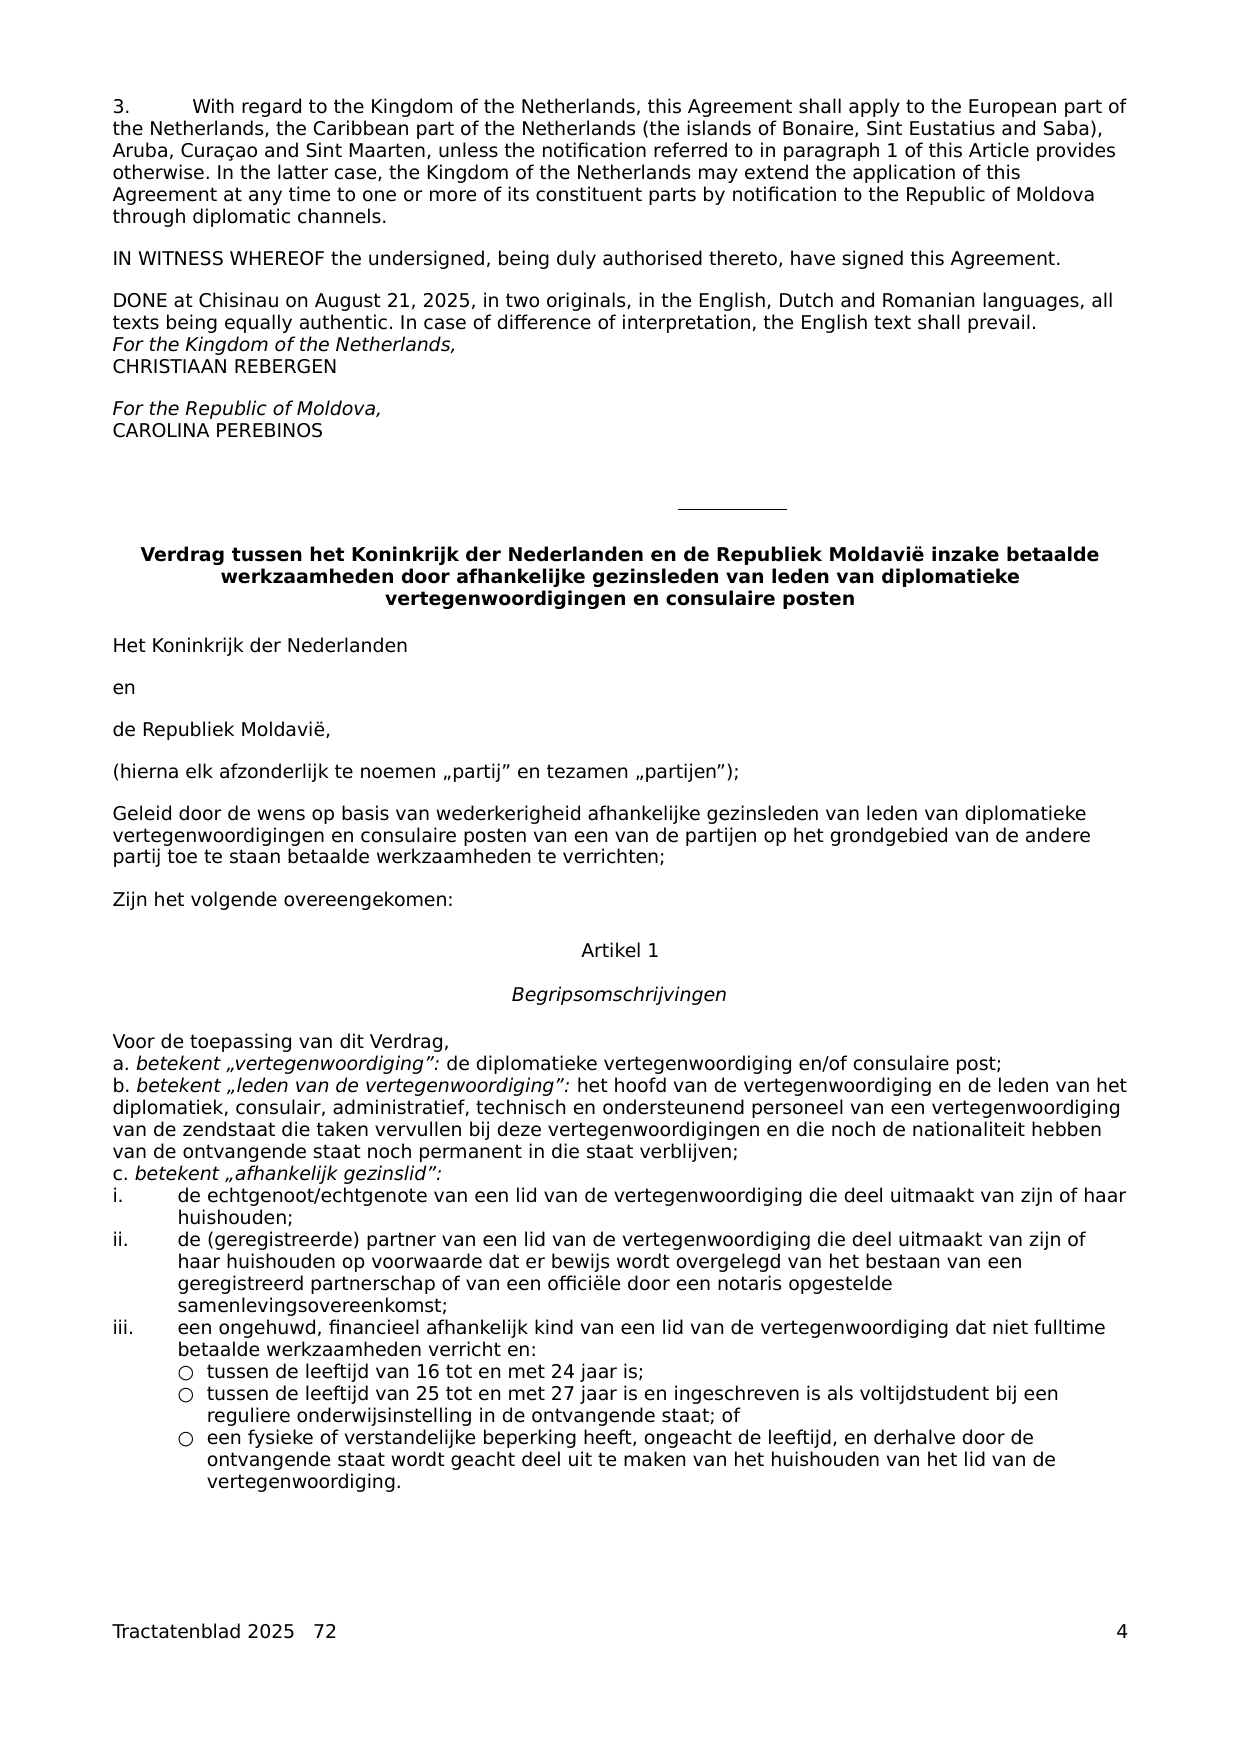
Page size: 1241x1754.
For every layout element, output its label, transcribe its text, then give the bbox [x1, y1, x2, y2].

text de Republiek Moldavië, [112, 718, 1128, 741]
text iii. een ongehuwd, financieel afhankelijk kind van een lid van de vertegenwoordiging dat niet fulltime betaalde werkzaamheden verricht en: [112, 1317, 1128, 1361]
text ○ tussen de leeftijd van 25 tot en met 27 jaar is en ingeschreven is als voltijdstudent bij een reguliere onderwijsinstelling in de ontvangende staat; of [177, 1383, 1128, 1427]
text DONE at Chisinau on August 21, 2025, in two originals, in the English, Dutch and Romanian languages, all texts being equally authentic. In case of difference of interpretation, the English text shall prevail. [112, 290, 1128, 334]
subtitle Artikel 1 Begripsomschrijvingen [112, 940, 1128, 1006]
text i. de echtgenoot/echtgenote van een lid van de vertegenwoordiging die deel uitmaakt van zijn of haar huishouden; [112, 1185, 1128, 1229]
text For the Kingdom of the Netherlands, CHRISTIAAN REBERGEN [112, 334, 1128, 378]
text b. betekent „leden van de vertegenwoordiging”: het hoofd van de vertegenwoordiging en de leden van het diplomatiek, consulair, administratief, technisch en ondersteunend personeel van een vertegenwoordiging van de zendstaat die taken vervullen bij deze vertegenwoordigingen en die noch de nationaliteit hebben van de ontvangende staat noch permanent in die staat verblijven; [112, 1075, 1128, 1163]
text Zijn het volgende overeengekomen: [112, 888, 1128, 910]
text 3. With regard to the Kingdom of the Netherlands, this Agreement shall apply to the European part of the Netherlands, the Caribbean part of the Netherlands (the islands of Bonaire, Sint Eustatius and Saba), Aruba, Curaçao and Sint Maarten, unless the notification referred to in paragraph 1 of this Article provides otherwise. In the latter case, the Kingdom of the Netherlands may extend the application of this Agreement at any time to one or more of its constituent parts by notification to the Republic of Moldova through diplomatic channels. [112, 96, 1128, 228]
text en [112, 677, 1128, 698]
text ○ tussen de leeftijd van 16 tot en met 24 jaar is; [177, 1361, 1128, 1383]
text Geleid door de wens op basis van wederkerigheid afhankelijke gezinsleden van leden van diplomatieke vertegenwoordigingen en consulaire posten van een van de partijen op het grondgebied van de andere partij toe te staan betaalde werkzaamheden te verrichten; [112, 802, 1128, 868]
text (hierna elk afzonderlijk te noemen „partij” en tezamen „partijen”); [112, 761, 1128, 782]
text Het Koninkrijk der Nederlanden [112, 634, 1128, 657]
text Voor de toepassing van dit Verdrag, [112, 1031, 1128, 1053]
text ii. de (geregistreerde) partner van een lid van de vertegenwoordiging die deel uitmaakt van zijn of haar huishouden op voorwaarde dat er bewijs wordt overgelegd van het bestaan van een geregistreerd partnerschap of van een officiële door een notaris opgestelde samenlevingsovereenkomst; [112, 1229, 1128, 1317]
text a. betekent „vertegenwoordiging”: de diplomatieke vertegenwoordiging en/of consulaire post; [112, 1053, 1128, 1075]
text For the Republic of Moldova, CAROLINA PEREBINOS [112, 398, 1128, 442]
text ○ een fysieke of verstandelijke beperking heeft, ongeacht de leeftijd, en derhalve door de ontvangende staat wordt geacht deel uit te maken van het huishouden van het lid van de vertegenwoordiging. [177, 1427, 1128, 1493]
subtitle Verdrag tussen het Koninkrijk der Nederlanden en de Republiek Moldavië inzake betaalde werkzaamheden door afhankelijke gezinsleden van leden van diplomatieke vertegenwoordigingen en consulaire posten [112, 544, 1128, 609]
text IN WITNESS WHEREOF the undersigned, being duly authorised thereto, have signed this Agreement. [112, 248, 1128, 270]
text c. betekent „afhankelijk gezinslid”: [112, 1163, 1128, 1185]
